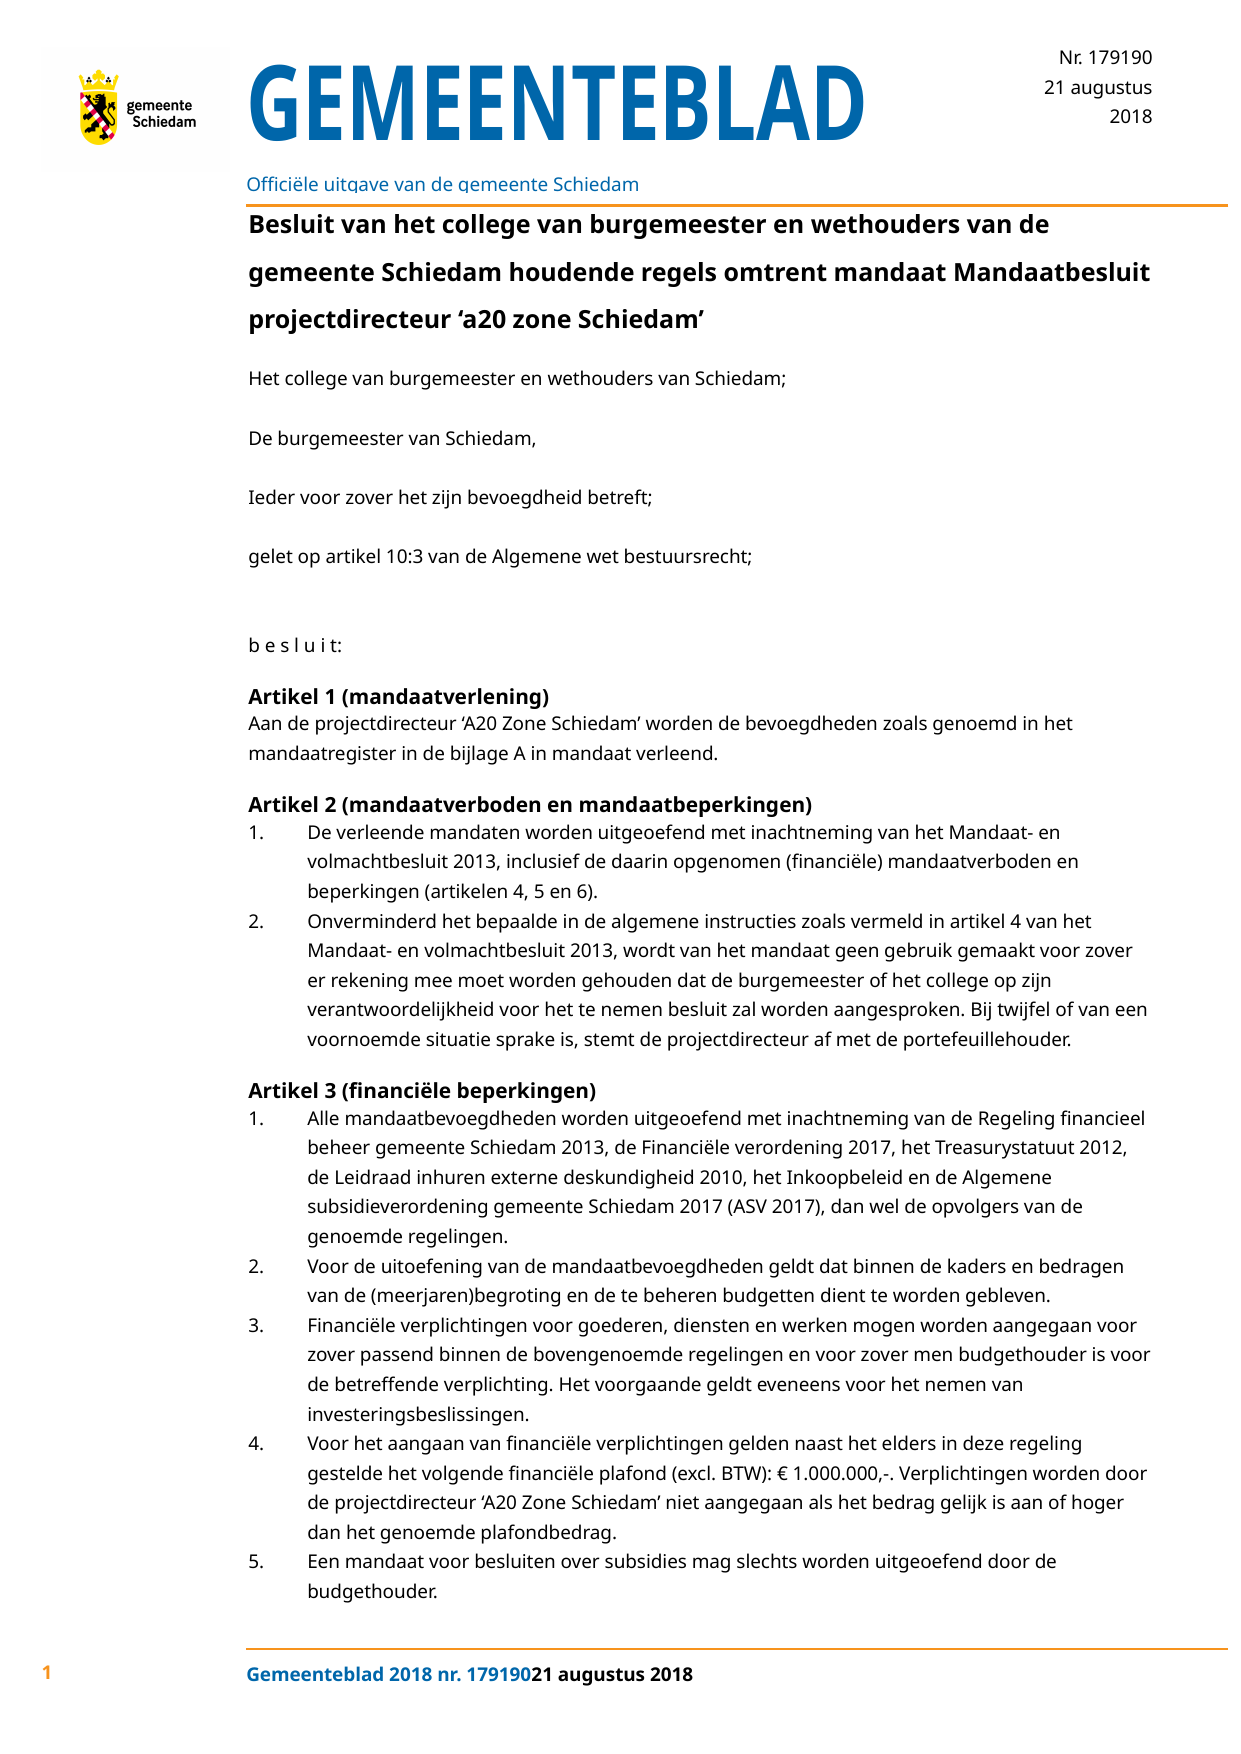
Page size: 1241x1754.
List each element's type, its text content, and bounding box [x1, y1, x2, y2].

text b e s l u i t: [248, 632, 1152, 657]
list Een mandaat voor besluiten over subsidies mag slechts worden uitgeoefend door de budgethouder. [248, 1549, 1152, 1604]
picture [41, 47, 231, 172]
text De burgemeester van Schiedam, [248, 425, 1152, 450]
text Aan de projectdirecteur ‘A20 Zone Schiedam’ worden de bevoegdheden zoals genoemd in het mandaatregister in de bijlage A in mandaat verleend. [248, 711, 1152, 766]
list Onverminderd het bepaalde in de algemene instructies zoals vermeld in artikel 4 van het Mandaat- en volmachtbesluit 2013, wordt van het mandaat geen gebruik gemaakt voor zover er rekening mee moet worden gehouden dat de burgemeester of het college op zijn verantwoordelijkheid voor het te nemen besluit zal worden aangesproken. Bij twijfel of van een voornoemde situatie sprake is, stemt de projectdirecteur af met de portefeuillehouder. [248, 908, 1152, 1052]
list Voor de uitoefening van de mandaatbevoegdheden geldt dat binnen de kaders en bedragen van de (meerjaren)begroting en de te beheren budgetten dient te worden gebleven. [248, 1253, 1152, 1308]
text Het college van burgemeester en wethouders van Schiedam; [248, 366, 1152, 391]
text gelet op artikel 10:3 van de Algemene wet bestuursrecht; [248, 543, 1152, 569]
text Artikel 1 (mandaatverlening) [248, 682, 1152, 711]
list Voor het aangaan van financiële verplichtingen gelden naast het elders in deze regeling gestelde het volgende financiële plafond (excl. BTW): € 1.000.000,-. Verplichtingen worden door de projectdirecteur ‘A20 Zone Schiedam’ niet aangegaan als het bedrag gelijk is aan of hoger dan het genoemde plafondbedrag. [248, 1430, 1152, 1545]
list De verleende mandaten worden uitgeoefend met inachtneming van het Mandaat- en volmachtbesluit 2013, inclusief de daarin opgenomen (financiële) mandaatverboden en beperkingen (artikelen 4, 5 en 6). [248, 819, 1152, 904]
text Artikel 2 (mandaatverboden en mandaatbeperkingen) [248, 791, 1152, 819]
list Alle mandaatbevoegdheden worden uitgeoefend met inachtneming van de Regeling financieel beheer gemeente Schiedam 2013, de Financiële verordening 2017, het Treasurystatuut 2012, de Leidraad inhuren externe deskundigheid 2010, het Inkoopbeleid en de Algemene subsidieverordening gemeente Schiedam 2017 (ASV 2017), dan wel de opvolgers van de genoemde regelingen. [248, 1105, 1152, 1249]
text Besluit van het college van burgemeester en wethouders van de gemeente Schiedam houdende regels omtrent mandaat Mandaatbesluit projectdirecteur ‘a20 zone Schiedam’ [248, 207, 1152, 336]
text Ieder voor zover het zijn bevoegdheid betreft; [248, 484, 1152, 509]
text Artikel 3 (financiële beperkingen) [248, 1077, 1152, 1105]
list Financiële verplichtingen voor goederen, diensten en werken mogen worden aangegaan voor zover passend binnen de bovengenoemde regelingen en voor zover men budgethouder is voor de betreffende verplichting. Het voorgaande geldt eveneens voor het nemen van investeringsbeslissingen. [248, 1312, 1152, 1427]
